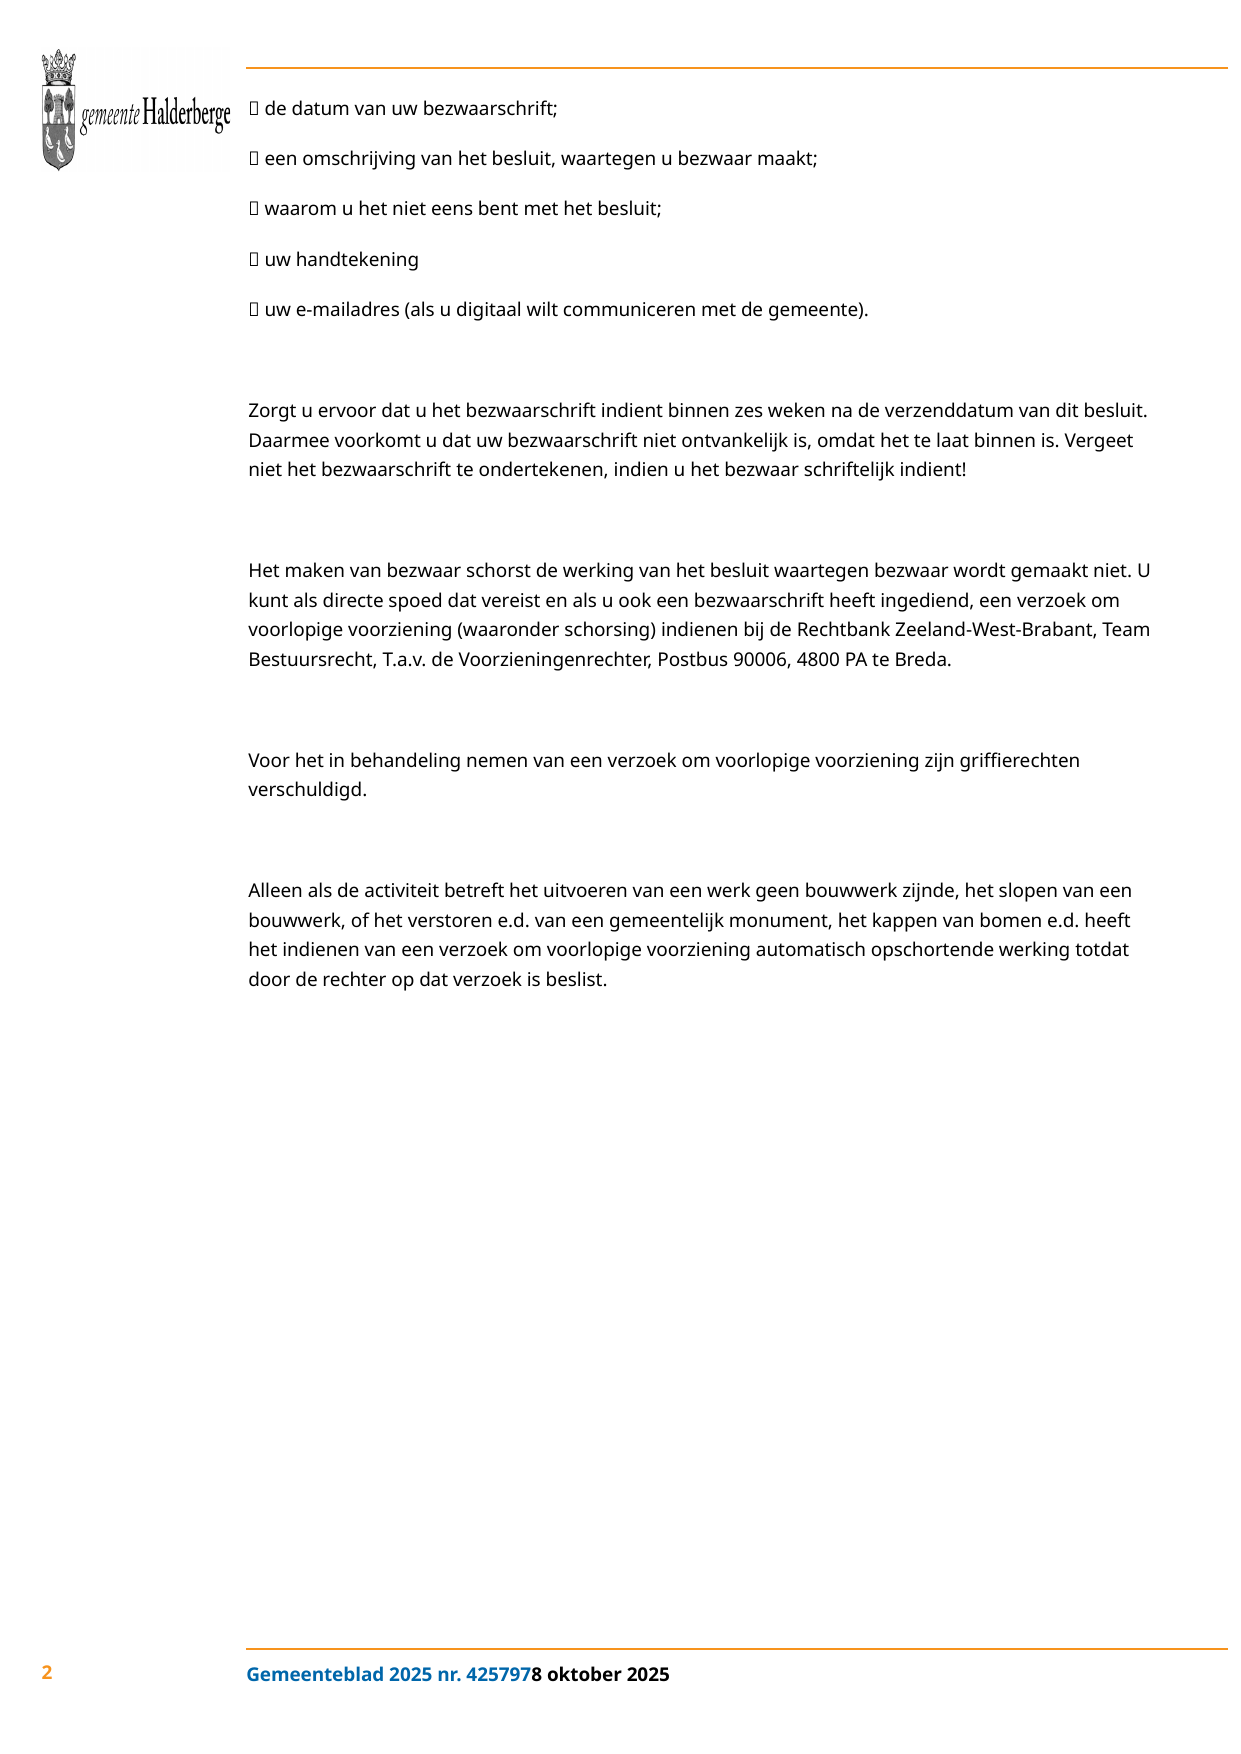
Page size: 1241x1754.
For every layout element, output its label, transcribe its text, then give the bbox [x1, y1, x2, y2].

text Alleen als de activiteit betreft het uitvoeren van een werk geen bouwwerk zijnde, het slopen van een bouwwerk, of het verstoren e.d. van een gemeentelijk monument, het kappen van bomen e.d. heeft het indienen van een verzoek om voorlopige voorziening automatisch opschortende werking totdat door de rechter op dat verzoek is beslist. [248, 877, 1152, 992]
text Zorgt u ervoor dat u het bezwaarschrift indient binnen zes weken na de verzenddatum van dit besluit. Daarmee voorkomt u dat uw bezwaarschrift niet ontvankelijk is, omdat het te laat binnen is. Vergeet niet het bezwaarschrift te ondertekenen, indien u het bezwaar schriftelijk indient! [248, 397, 1152, 482]
text  een omschrijving van het besluit, waartegen u bezwaar maakt; [248, 145, 1152, 171]
text Het maken van bezwaar schorst de werking van het besluit waartegen bezwaar wordt gemaakt niet. U kunt als directe spoed dat vereist en als u ook een bezwaarschrift heeft ingediend, een verzoek om voorlopige voorziening (waaronder schorsing) indienen bij de Rechtbank Zeeland-West-Brabant, Team Bestuursrecht, T.a.v. de Voorzieningenrechter, Postbus 90006, 4800 PA te Breda. [248, 557, 1152, 672]
picture [41, 47, 231, 172]
text Voor het in behandeling nemen van een verzoek om voorlopige voorziening zijn griffierechten verschuldigd. [248, 747, 1152, 802]
text  de datum van uw bezwaarschrift; [248, 95, 1152, 121]
text  uw handtekening [248, 246, 1152, 272]
text  uw e-mailadres (als u digitaal wilt communiceren met de gemeente). [248, 296, 1152, 322]
text  waarom u het niet eens bent met het besluit; [248, 196, 1152, 221]
